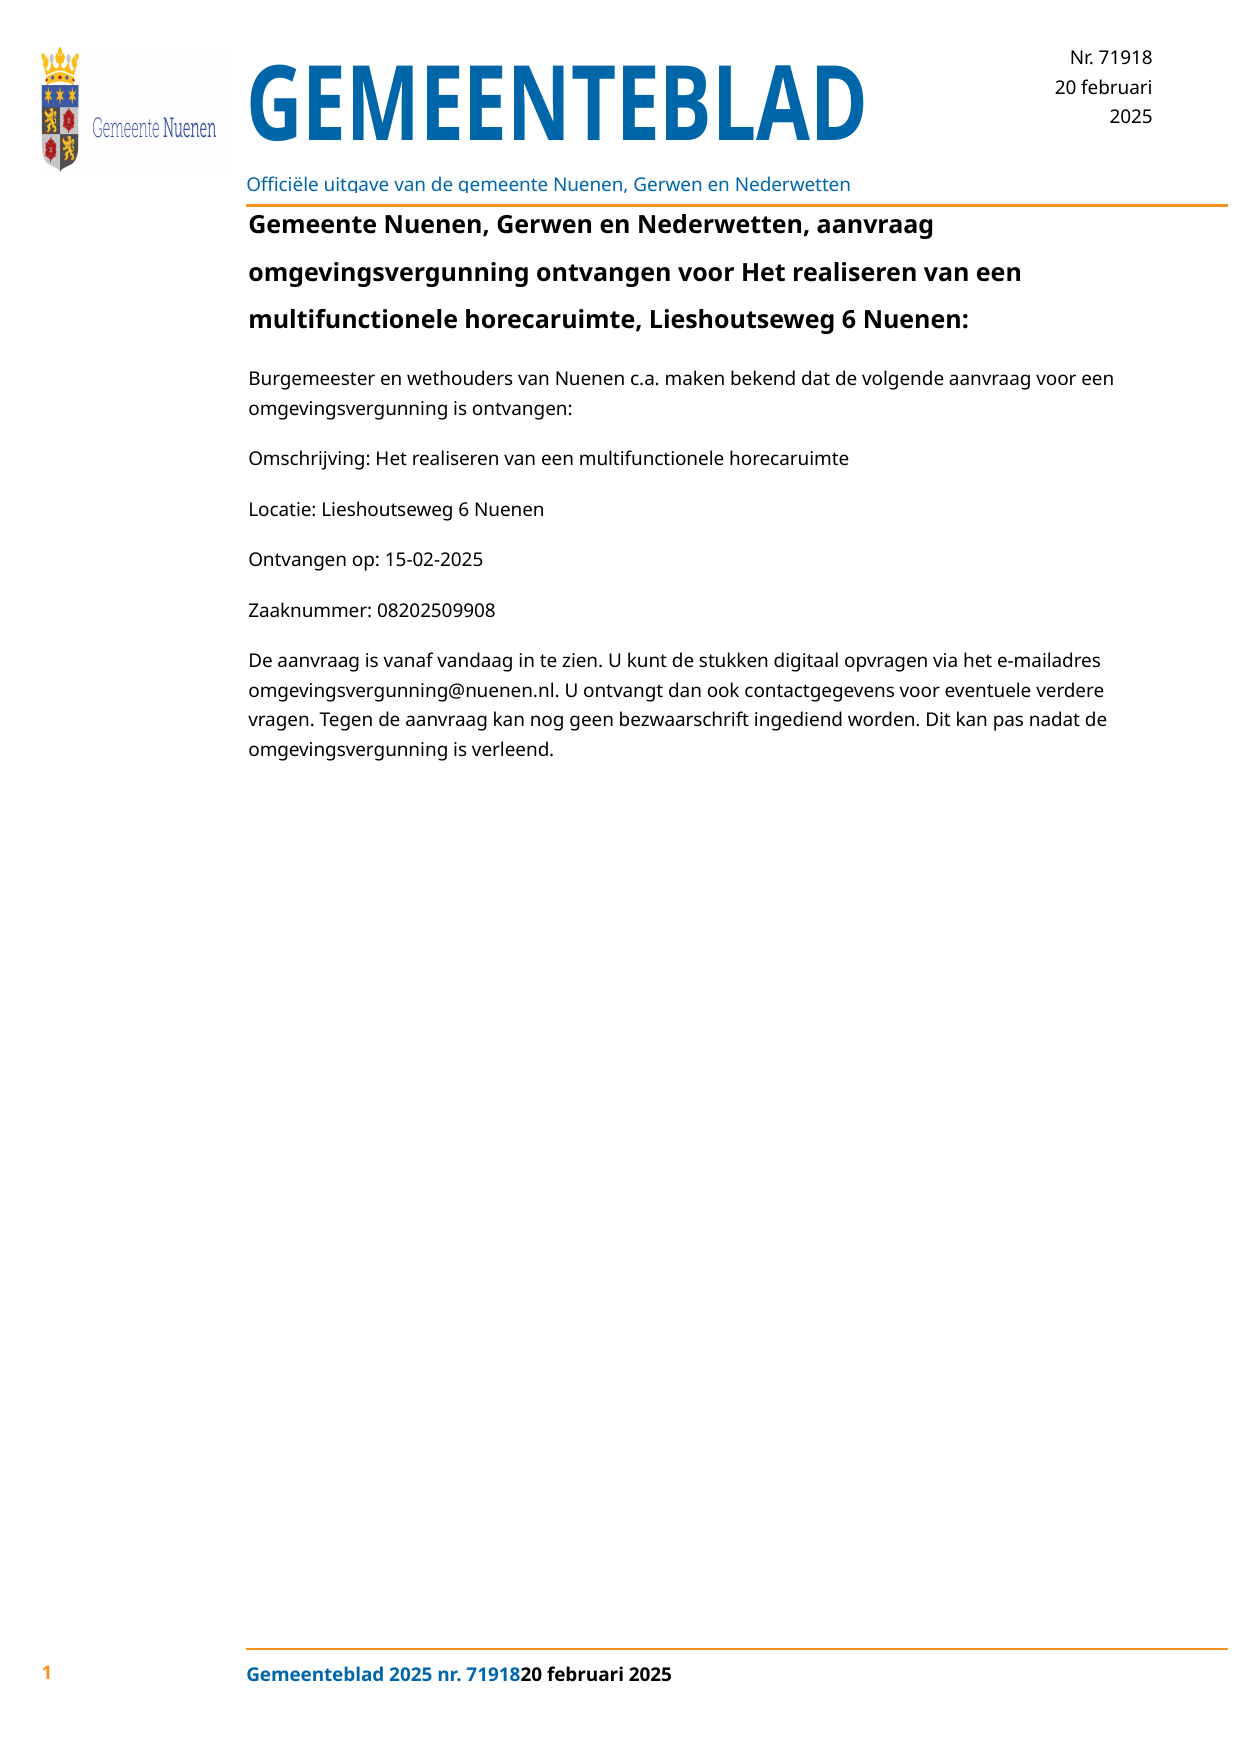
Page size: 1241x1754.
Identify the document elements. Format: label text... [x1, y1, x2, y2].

text Burgemeester en wethouders van Nuenen c.a. maken bekend dat de volgende aanvraag voor een omgevingsvergunning is ontvangen: [248, 366, 1152, 421]
text De aanvraag is vanaf vandaag in te zien. U kunt de stukken digitaal opvragen via het e-mailadres omgevingsvergunning@nuenen.nl. U ontvangt dan ook contactgegevens voor eventuele verdere vragen. Tegen de aanvraag kan nog geen bezwaarschrift ingediend worden. Dit kan pas nadat de omgevingsvergunning is verleend. [248, 647, 1152, 762]
text Locatie: Lieshoutseweg 6 Nuenen [248, 496, 1152, 522]
text Gemeente Nuenen, Gerwen en Nederwetten, aanvraag omgevingsvergunning ontvangen voor Het realiseren van een multifunctionele horecaruimte, Lieshoutseweg 6 Nuenen: [248, 207, 1152, 336]
text Omschrijving: Het realiseren van een multifunctionele horecaruimte [248, 446, 1152, 471]
text Ontvangen op: 15-02-2025 [248, 546, 1152, 572]
picture [41, 47, 231, 172]
text Zaaknummer: 08202509908 [248, 597, 1152, 622]
